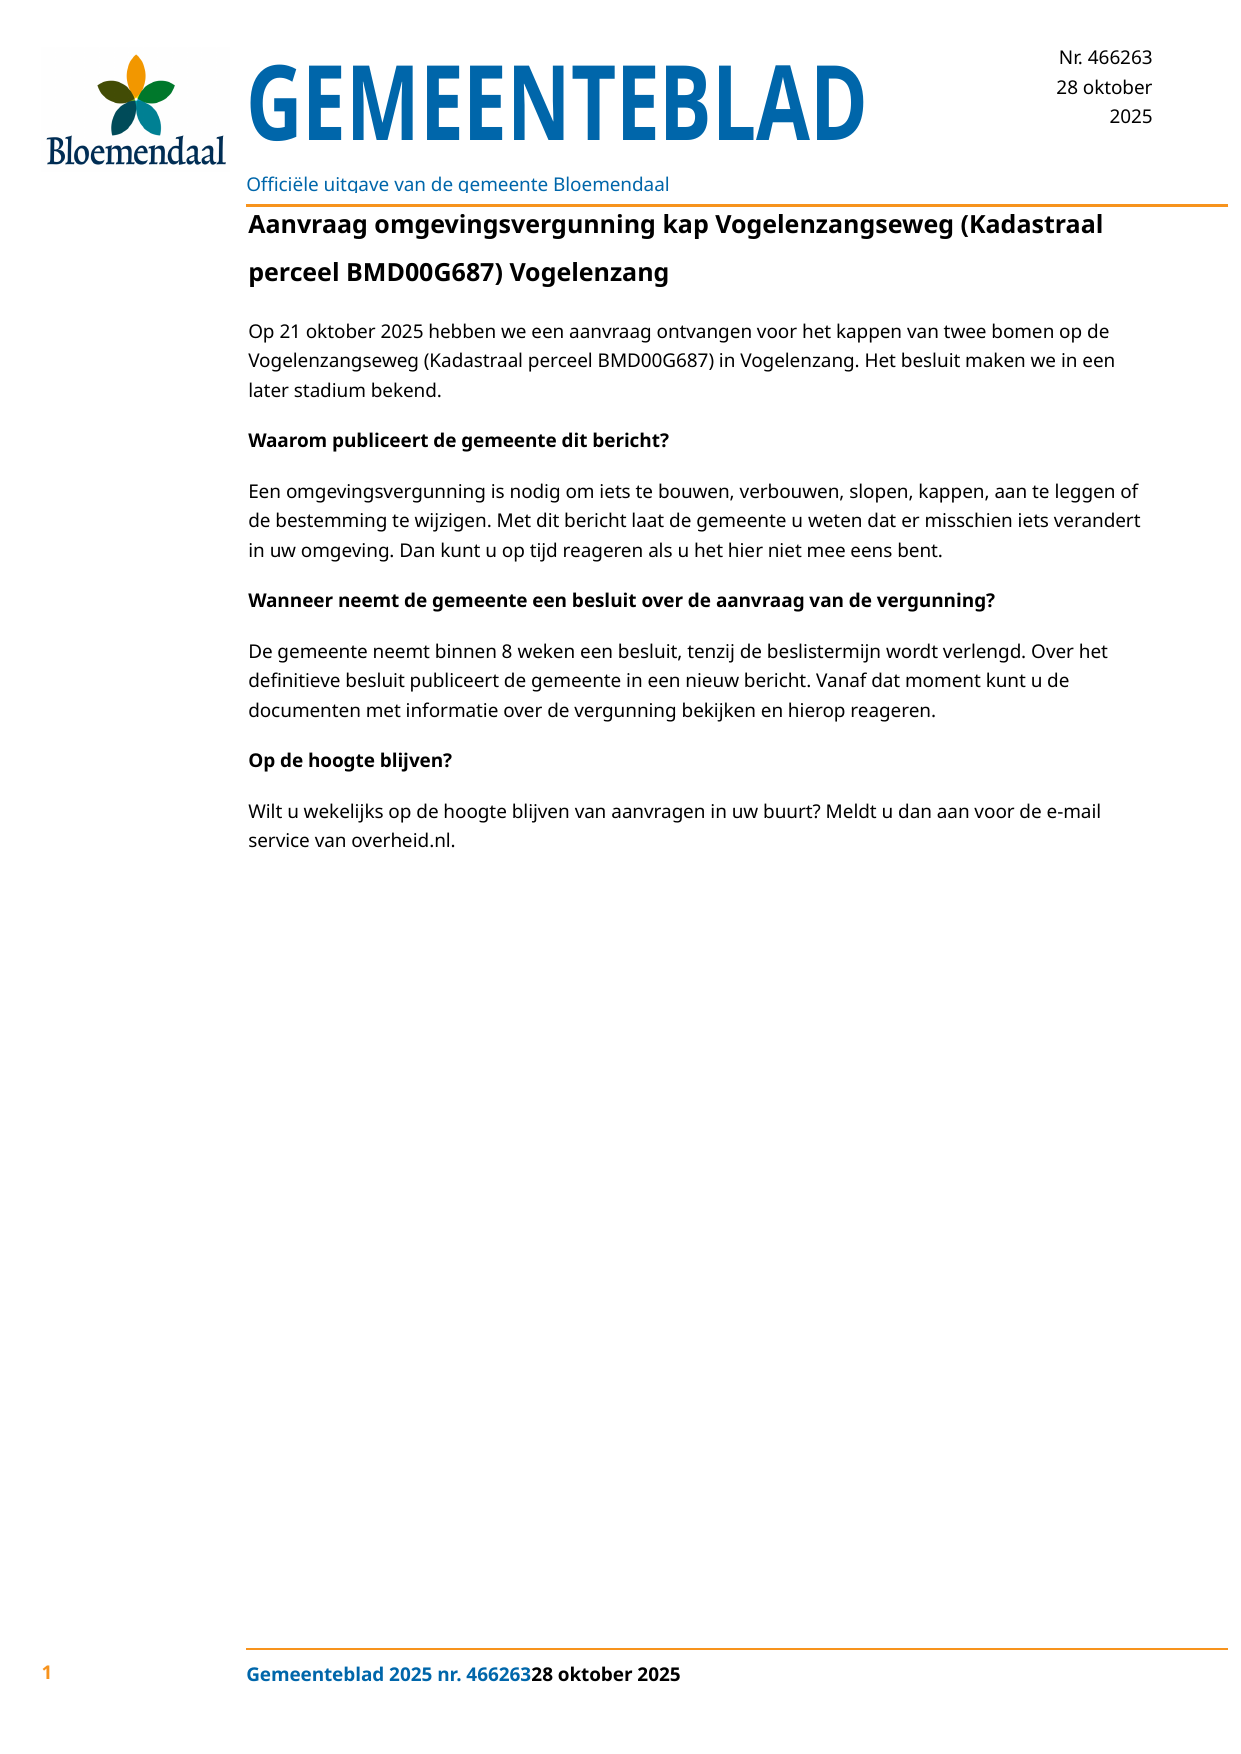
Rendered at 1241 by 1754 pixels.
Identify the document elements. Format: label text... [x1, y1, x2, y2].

text Waarom publiceert de gemeente dit bericht? [248, 427, 1152, 453]
text Wanneer neemt de gemeente een besluit over de aanvraag van de vergunning? [248, 587, 1152, 613]
text Wilt u wekelijks op de hoogte blijven van aanvragen in uw buurt? Meldt u dan aan voor de e-mail service van overheid.nl. [248, 798, 1152, 853]
text Aanvraag omgevingsvergunning kap Vogelenzangseweg (Kadastraal perceel BMD00G687) Vogelenzang [248, 207, 1152, 288]
text Een omgevingsvergunning is nodig om iets te bouwen, verbouwen, slopen, kappen, aan te leggen of de bestemming te wijzigen. Met dit bericht laat de gemeente u weten dat er misschien iets verandert in uw omgeving. Dan kunt u op tijd reageren als u het hier niet mee eens bent. [248, 478, 1152, 563]
text Op de hoogte blijven? [248, 747, 1152, 773]
text De gemeente neemt binnen 8 weken een besluit, tenzij de beslistermijn wordt verlengd. Over het definitieve besluit publiceert de gemeente in een nieuw bericht. Vanaf dat moment kunt u de documenten met informatie over de vergunning bekijken en hierop reageren. [248, 638, 1152, 723]
picture [41, 47, 231, 172]
text Op 21 oktober 2025 hebben we een aanvraag ontvangen voor het kappen van twee bomen op de Vogelenzangseweg (Kadastraal perceel BMD00G687) in Vogelenzang. Het besluit maken we in een later stadium bekend. [248, 318, 1152, 403]
